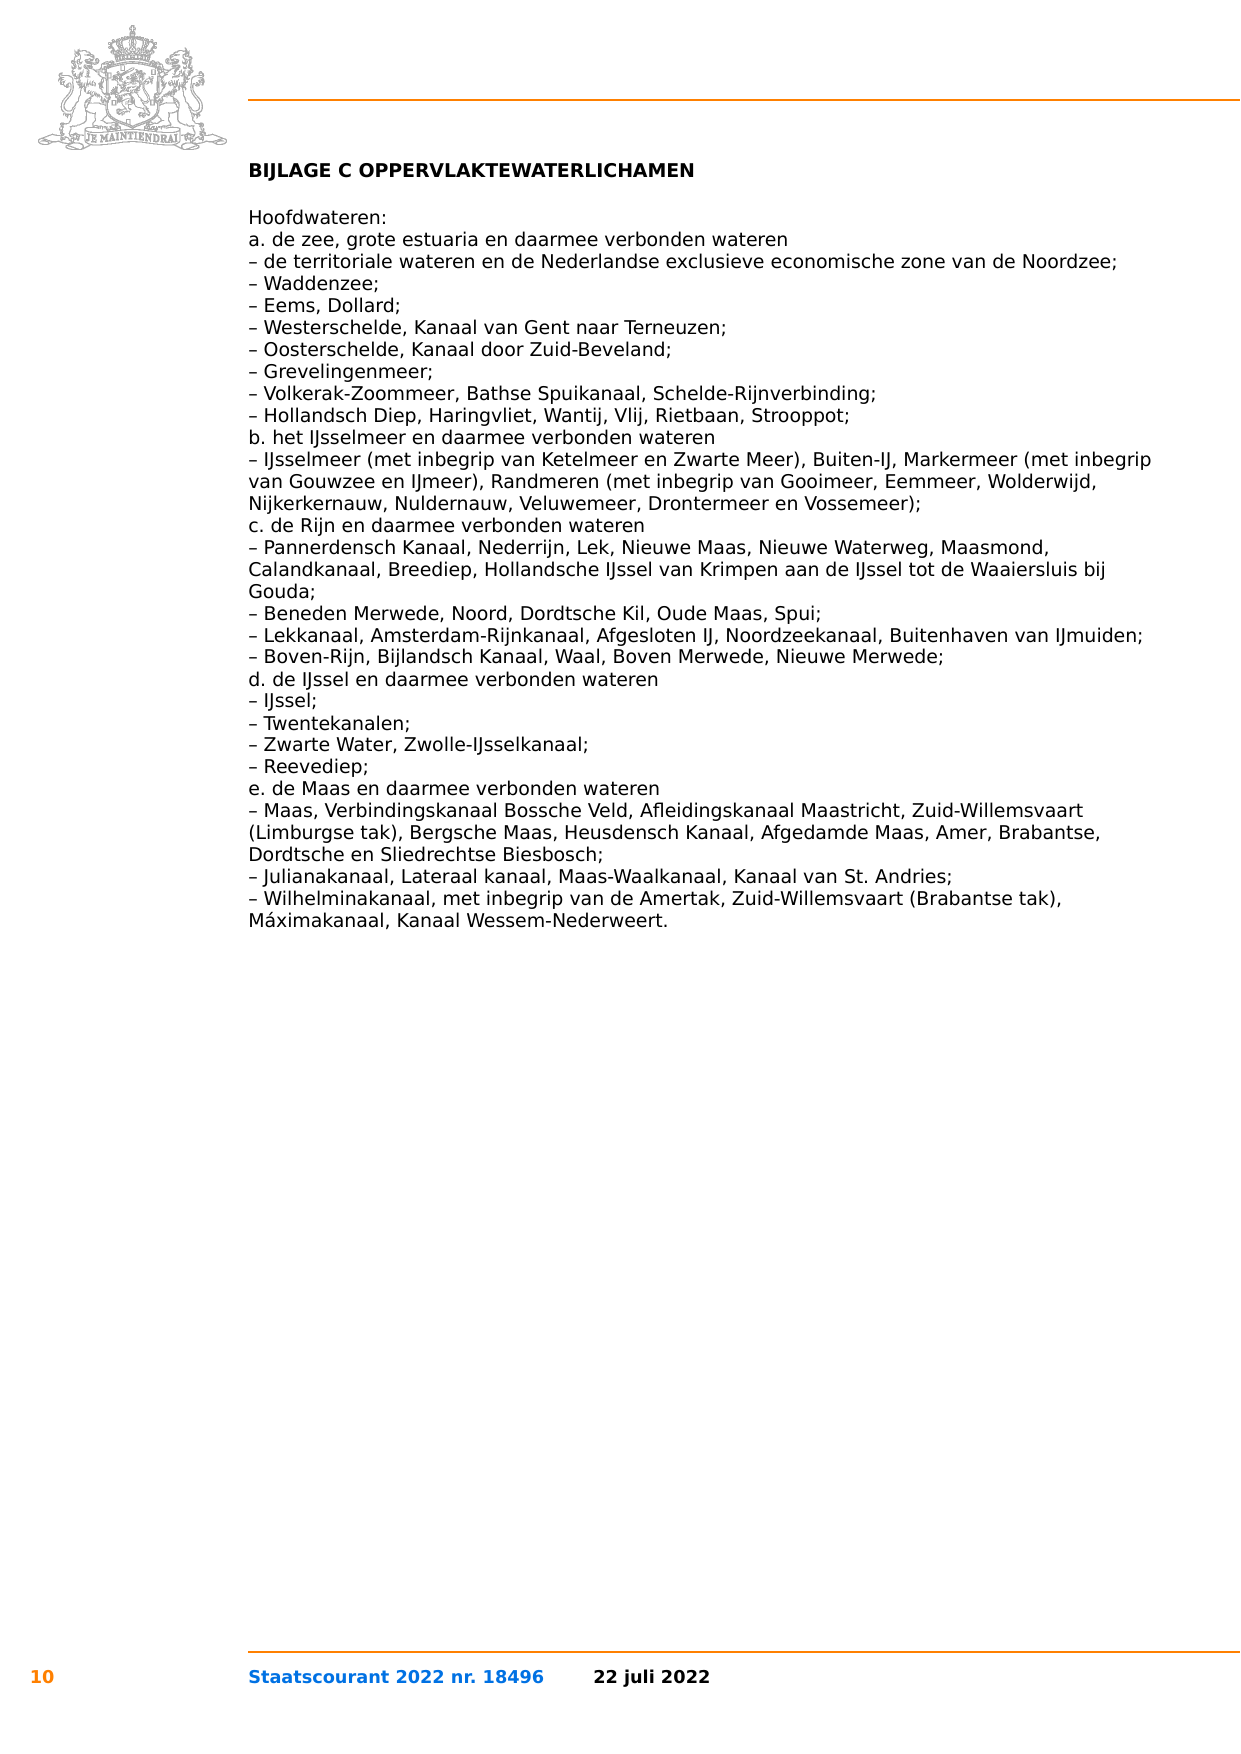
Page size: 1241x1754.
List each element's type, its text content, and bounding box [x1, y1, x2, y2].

subtitle BIJLAGE C OPPERVLAKTEWATERLICHAMEN [248, 160, 1163, 182]
text – Julianakanaal, Lateraal kanaal, Maas-Waalkanaal, Kanaal van St. Andries; [248, 866, 1163, 888]
text – Wilhelminakanaal, met inbegrip van de Amertak, Zuid-Willemsvaart (Brabantse tak), Máximakanaal, Kanaal Wessem-Nederweert. [248, 888, 1163, 932]
text – Volkerak-Zoommeer, Bathse Spuikanaal, Schelde-Rijnverbinding; [248, 383, 1163, 405]
text Hoofdwateren: [248, 207, 1163, 229]
text – Zwarte Water, Zwolle-IJsselkanaal; [248, 734, 1163, 756]
text – Hollandsch Diep, Haringvliet, Wantij, Vlij, Rietbaan, Strooppot; [248, 405, 1163, 427]
text e. de Maas en daarmee verbonden wateren [248, 778, 1163, 800]
picture [38, 25, 227, 150]
text – IJsselmeer (met inbegrip van Ketelmeer en Zwarte Meer), Buiten-IJ, Markermeer (met inbegrip van Gouwzee en IJmeer), Randmeren (met inbegrip van Gooimeer, Eemmeer, Wolderwijd, Nijkerkernauw, Nuldernauw, Veluwemeer, Drontermeer en Vossemeer); [248, 449, 1163, 514]
text – Lekkanaal, Amsterdam-Rijnkanaal, Afgesloten IJ, Noordzeekanaal, Buitenhaven van IJmuiden; [248, 624, 1163, 646]
text – IJssel; [248, 690, 1163, 712]
text – Beneden Merwede, Noord, Dordtsche Kil, Oude Maas, Spui; [248, 602, 1163, 624]
text – Waddenzee; [248, 273, 1163, 295]
text – de territoriale wateren en de Nederlandse exclusieve economische zone van de Noordzee; [248, 251, 1163, 273]
text – Grevelingenmeer; [248, 361, 1163, 383]
text d. de IJssel en daarmee verbonden wateren [248, 668, 1163, 690]
text – Boven-Rijn, Bijlandsch Kanaal, Waal, Boven Merwede, Nieuwe Merwede; [248, 646, 1163, 668]
text – Eems, Dollard; [248, 295, 1163, 317]
text – Reevediep; [248, 756, 1163, 778]
text – Pannerdensch Kanaal, Nederrijn, Lek, Nieuwe Maas, Nieuwe Waterweg, Maasmond, Calandkanaal, Breediep, Hollandsche IJssel van Krimpen aan de IJssel tot de Waaiersluis bij Gouda; [248, 537, 1163, 602]
text a. de zee, grote estuaria en daarmee verbonden wateren [248, 229, 1163, 251]
text – Oosterschelde, Kanaal door Zuid-Beveland; [248, 339, 1163, 361]
text b. het IJsselmeer en daarmee verbonden wateren [248, 427, 1163, 449]
text – Maas, Verbindingskanaal Bossche Veld, Afleidingskanaal Maastricht, Zuid-Willemsvaart (Limburgse tak), Bergsche Maas, Heusdensch Kanaal, Afgedamde Maas, Amer, Brabantse, Dordtsche en Sliedrechtse Biesbosch; [248, 800, 1163, 866]
text c. de Rijn en daarmee verbonden wateren [248, 514, 1163, 537]
text – Westerschelde, Kanaal van Gent naar Terneuzen; [248, 317, 1163, 339]
text – Twentekanalen; [248, 712, 1163, 734]
